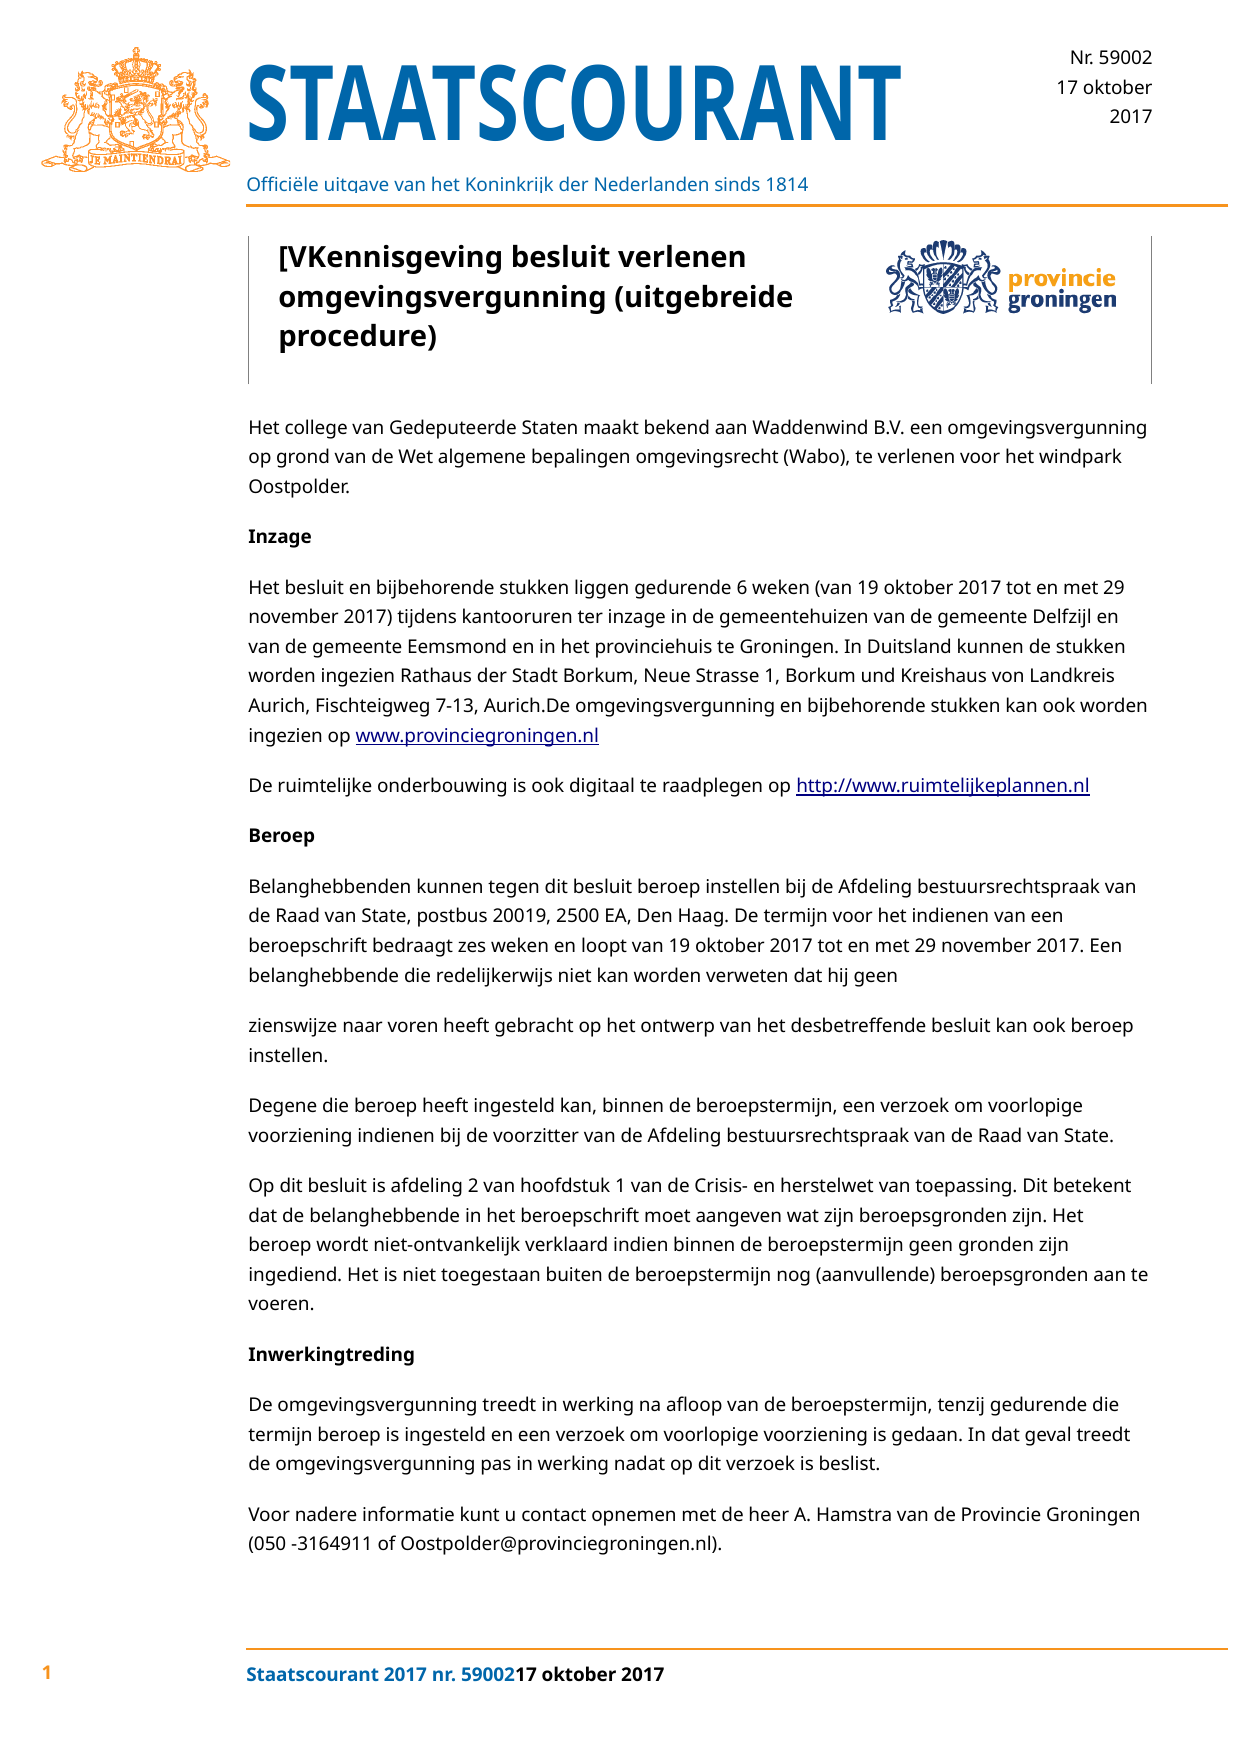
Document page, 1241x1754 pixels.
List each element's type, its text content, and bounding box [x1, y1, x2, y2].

text Het besluit en bijbehorende stukken liggen gedurende 6 weken (van 19 oktober 2017 tot en met 29 november 2017) tijdens kantooruren ter inzage in de gemeentehuizen van de gemeente Delfzijl en van de gemeente Eemsmond en in het provinciehuis te Groningen. In Duitsland kunnen de stukken worden ingezien Rathaus der Stadt Borkum, Neue Strasse 1, Borkum und Kreishaus von Landkreis Aurich, Fischteigweg 7-13, Aurich.De omgevingsvergunning en bijbehorende stukken kan ook worden ingezien op www.provinciegroningen.nl [248, 574, 1152, 748]
text Inzage [248, 523, 1152, 549]
text Beroep [248, 823, 1152, 848]
text De omgevingsvergunning treedt in werking na afloop van de beroepstermijn, tenzij gedurende die termijn beroep is ingesteld en een verzoek om voorlopige voorziening is gedaan. In dat geval treedt de omgevingsvergunning pas in werking nadat op dit verzoek is beslist. [248, 1391, 1152, 1476]
text zienswijze naar voren heeft gebracht op het ontwerp van het desbetreffende besluit kan ook beroep instellen. [248, 1012, 1152, 1068]
table_header [850, 236, 1151, 384]
text De ruimtelijke onderbouwing is ook digitaal te raadplegen op http://www.ruimtelijkeplannen.nl [248, 772, 1152, 798]
text Belanghebbenden kunnen tegen dit besluit beroep instellen bij de Afdeling bestuursrechtspraak van de Raad van State, postbus 20019, 2500 EA, Den Haag. De termijn voor het indienen van een beroepschrift bedraagt zes weken en loopt van 19 oktober 2017 tot en met 29 november 2017. Een belanghebbende die redelijkerwijs niet kan worden verweten dat hij geen [248, 873, 1152, 988]
picture [882, 236, 1119, 316]
text Degene die beroep heeft ingesteld kan, binnen de beroepstermijn, een verzoek om voorlopige voorziening indienen bij de voorzitter van de Afdeling bestuursrechtspraak van de Raad van State. [248, 1092, 1152, 1148]
text Inwerkingtreding [248, 1341, 1152, 1367]
text Het college van Gedeputeerde Staten maakt bekend aan Waddenwind B.V. een omgevingsvergunning op grond van de Wet algemene bepalingen omgevingsrecht (Wabo), te verlenen voor het windpark Oostpolder. [248, 414, 1152, 499]
table_header [VKennisgeving besluit verlenen omgevingsvergunning (uitgebreide procedure) [249, 236, 850, 384]
text Voor nadere informatie kunt u contact opnemen met de heer A. Hamstra van de Provincie Groningen (050 -3164911 of Oostpolder@provinciegroningen.nl). [248, 1501, 1152, 1556]
text Op dit besluit is afdeling 2 van hoofdstuk 1 van de Crisis- en herstelwet van toepassing. Dit betekent dat de belanghebbende in het beroepschrift moet aangeven wat zijn beroepsgronden zijn. Het beroep wordt niet-ontvankelijk verklaard indien binnen de beroepstermijn geen gronden zijn ingediend. Het is niet toegestaan buiten de beroepstermijn nog (aanvullende) beroepsgronden aan te voeren. [248, 1172, 1152, 1316]
picture [41, 47, 231, 172]
